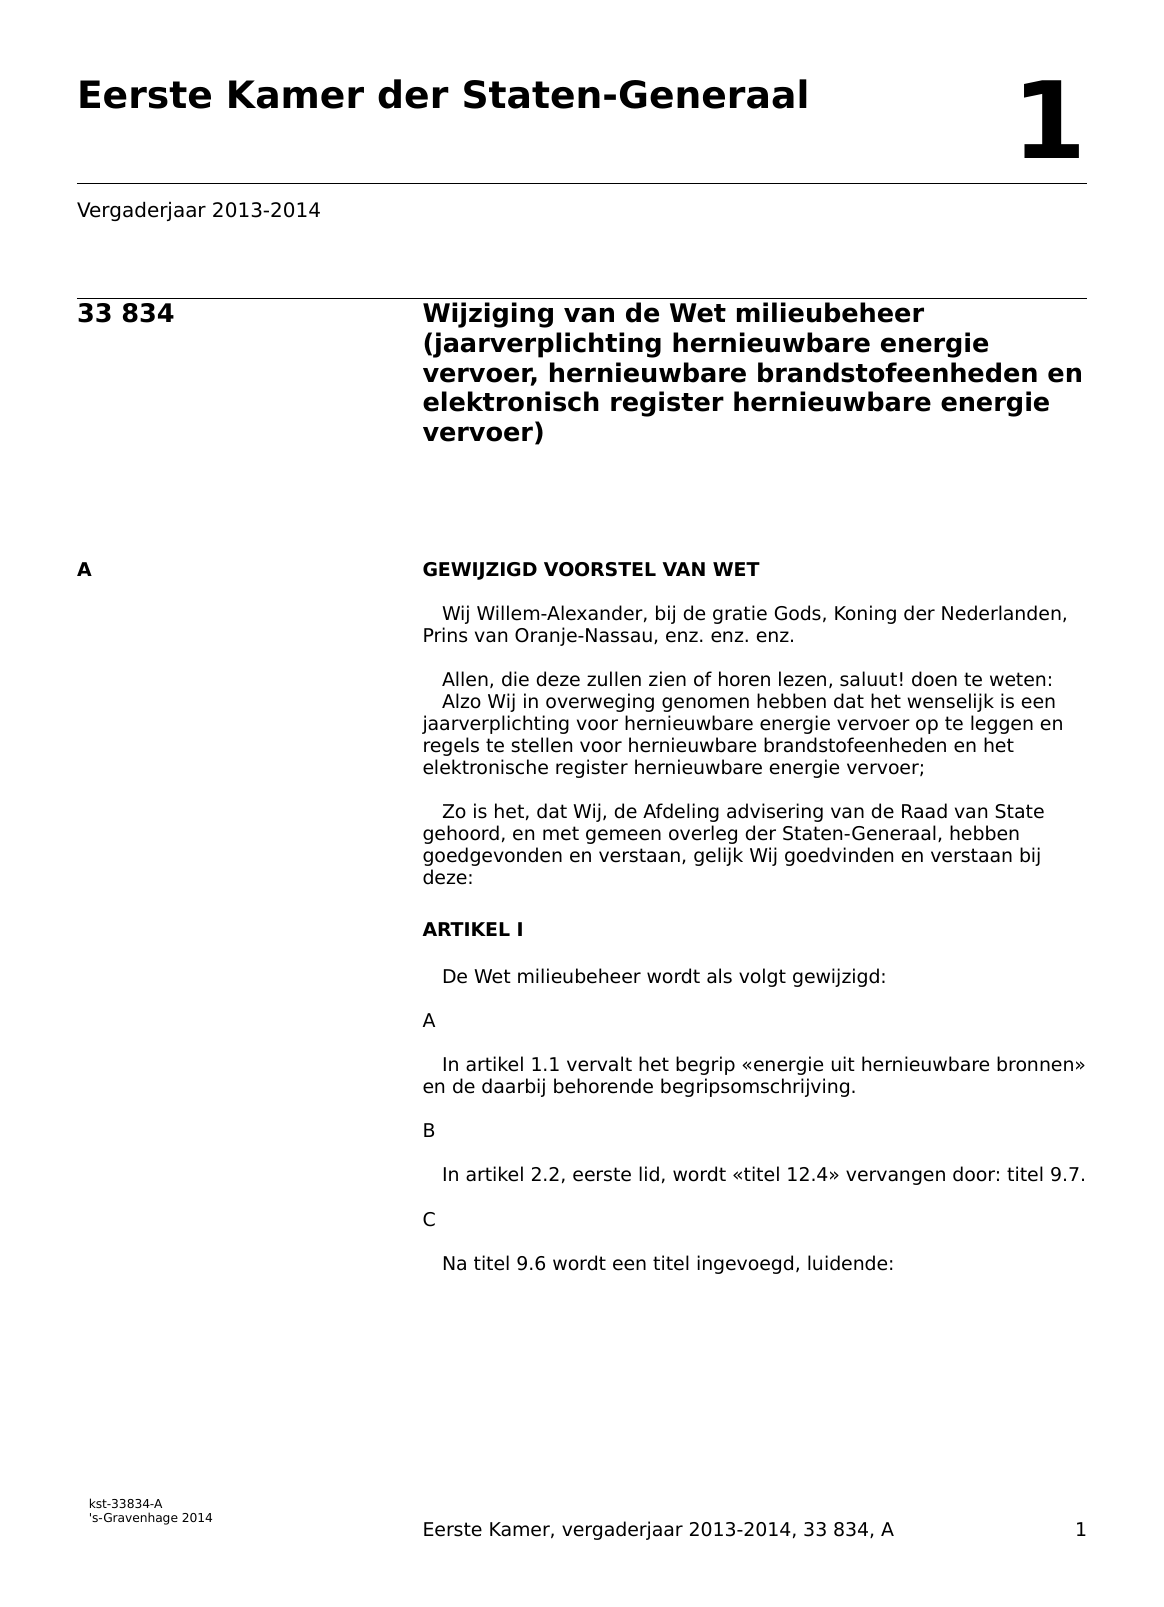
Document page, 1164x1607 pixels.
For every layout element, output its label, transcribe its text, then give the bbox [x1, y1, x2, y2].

text In artikel 2.2, eerste lid, wordt «titel 12.4» vervangen door: titel 9.7. [422, 1164, 1087, 1186]
table_header 1 [886, 59, 1087, 183]
subtitle A GEWIJZIGD VOORSTEL VAN WET [77, 558, 1087, 580]
text A [422, 1010, 1087, 1032]
text Na titel 9.6 wordt een titel ingevoegd, luidende: [422, 1253, 1087, 1275]
subtitle 33 834 Wijziging van de Wet milieubeheer (jaarverplichting hernieuwbare energie vervoer, hernieuwbare brandstofeenheden en elektronisch register hernieuwbare energie vervoer) [77, 299, 1087, 447]
text Alzo Wij in overweging genomen hebben dat het wenselijk is een jaarverplichting voor hernieuwbare energie vervoer op te leggen en regels te stellen voor hernieuwbare brandstofeenheden en het elektronische register hernieuwbare energie vervoer; [422, 691, 1087, 779]
text B [422, 1120, 1087, 1142]
table_header Eerste Kamer der Staten-Generaal [77, 59, 886, 183]
text Zo is het, dat Wij, de Afdeling advisering van de Raad van State gehoord, en met gemeen overleg der Staten-Generaal, hebben goedgevonden en verstaan, gelijk Wij goedvinden en verstaan bij deze: [422, 801, 1087, 889]
text Allen, die deze zullen zien of horen lezen, saluut! doen te weten: [422, 669, 1087, 691]
text Wij Willem-Alexander, bij de gratie Gods, Koning der Nederlanden, Prins van Oranje-Nassau, enz. enz. enz. [422, 603, 1087, 647]
text In artikel 1.1 vervalt het begrip «energie uit hernieuwbare bronnen» en de daarbij behorende begripsomschrijving. [422, 1054, 1087, 1098]
text kst-33834-A [88, 1497, 323, 1511]
text C [422, 1208, 1087, 1231]
text 's-Gravenhage 2014 [88, 1511, 323, 1525]
subtitle ARTIKEL I [422, 919, 1087, 941]
table_cell Vergaderjaar 2013-2014 [77, 184, 1087, 298]
text De Wet milieubeheer wordt als volgt gewijzigd: [422, 966, 1087, 988]
